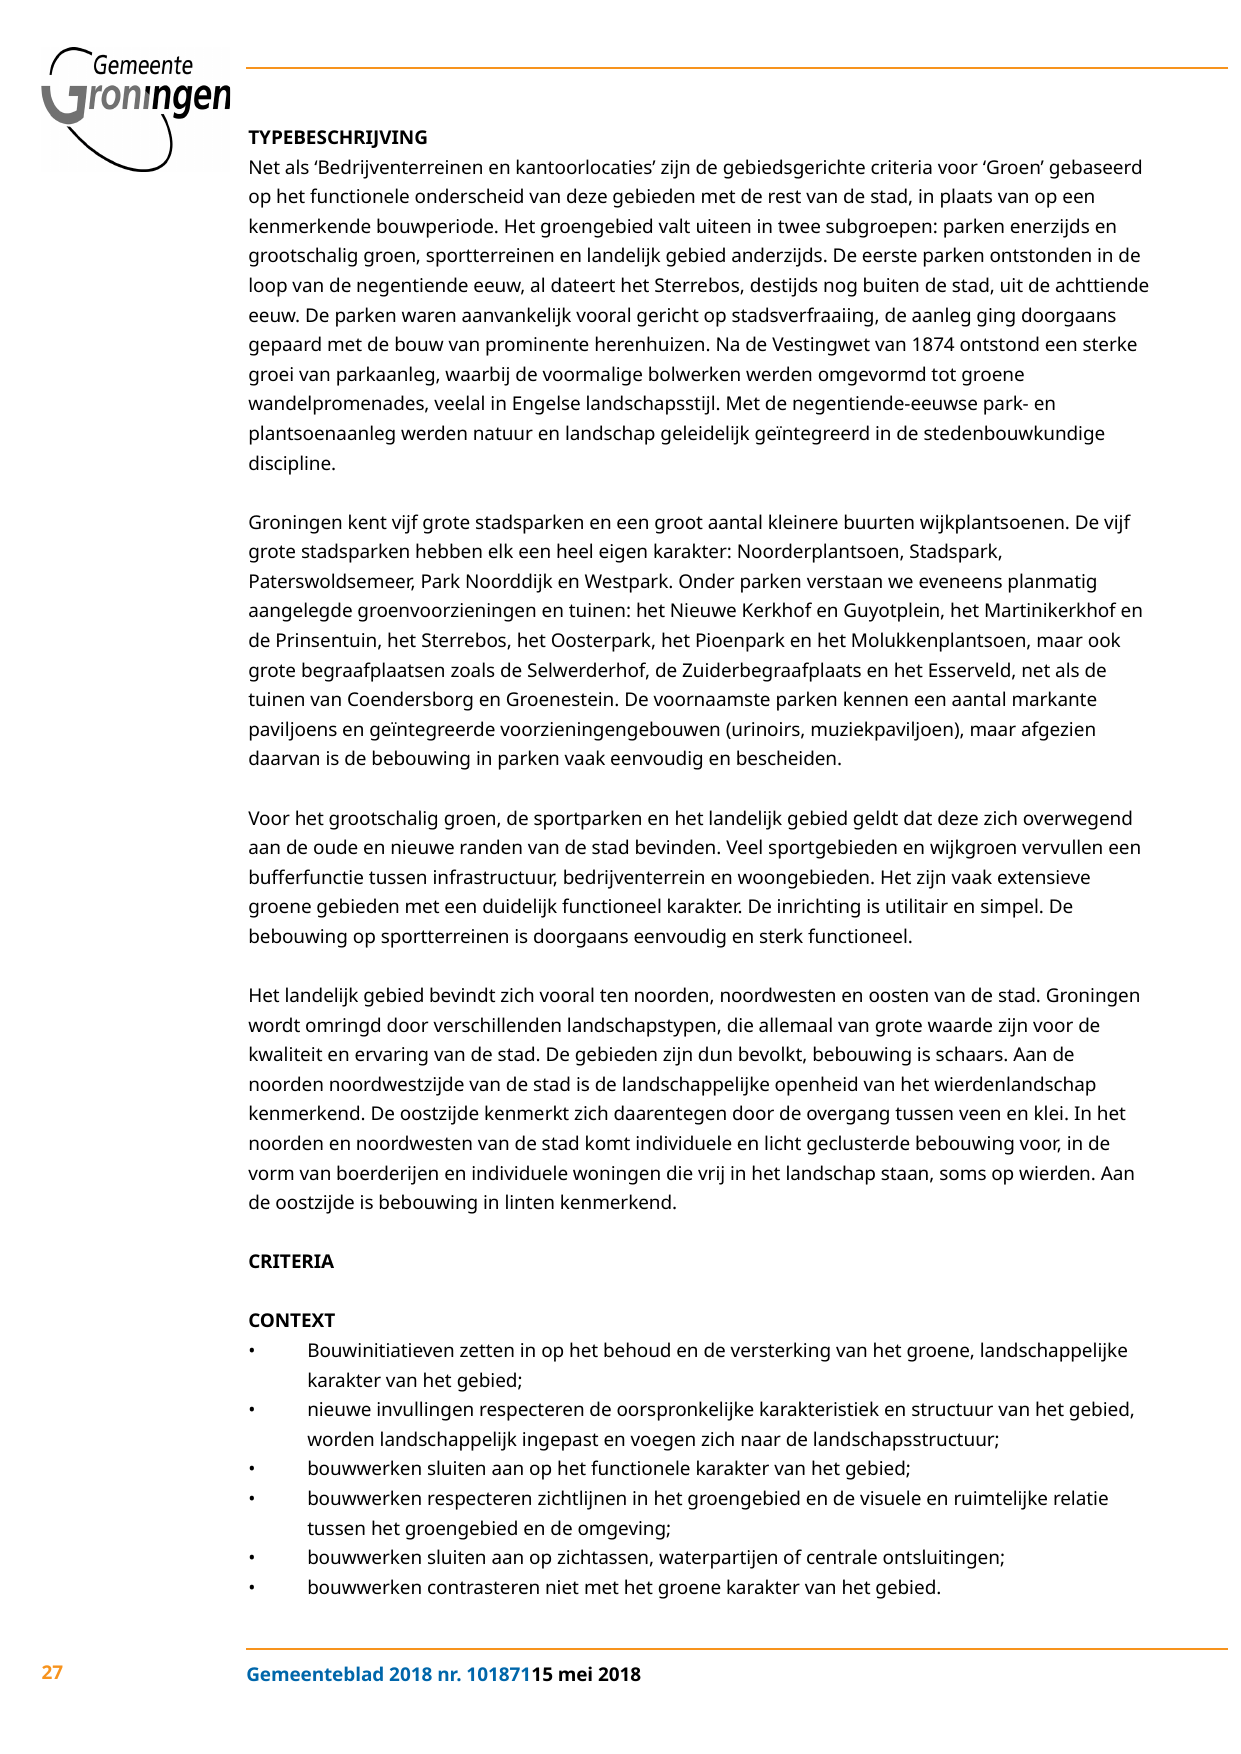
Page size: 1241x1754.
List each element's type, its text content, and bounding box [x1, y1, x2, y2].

text CRITERIA [248, 1248, 1152, 1274]
list bouwwerken contrasteren niet met het groene karakter van het gebied. [248, 1574, 1152, 1600]
text Groningen kent vijf grote stadsparken en een groot aantal kleinere buurten wijkplantsoenen. De vijf grote stadsparken hebben elk een heel eigen karakter: Noorderplantsoen, Stadspark, Paterswoldsemeer, Park Noorddijk en Westpark. Onder parken verstaan we eveneens planmatig aangelegde groenvoorzieningen en tuinen: het Nieuwe Kerkhof en Guyotplein, het Martinikerkhof en de Prinsentuin, het Sterrebos, het Oosterpark, het Pioenpark en het Molukkenplantsoen, maar ook grote begraafplaatsen zoals de Selwerderhof, de Zuiderbegraafplaats en het Esserveld, net als de tuinen van Coendersborg en Groenestein. De voornaamste parken kennen een aantal markante paviljoens en geïntegreerde voorzieningengebouwen (urinoirs, muziekpaviljoen), maar afgezien daarvan is de bebouwing in parken vaak eenvoudig en bescheiden. [248, 509, 1152, 771]
picture [41, 47, 231, 172]
text Het landelijk gebied bevindt zich vooral ten noorden, noordwesten en oosten van de stad. Groningen wordt omringd door verschillenden landschapstypen, die allemaal van grote waarde zijn voor de kwaliteit en ervaring van de stad. De gebieden zijn dun bevolkt, bebouwing is schaars. Aan de noorden noordwestzijde van de stad is de landschappelijke openheid van het wierdenlandschap kenmerkend. De oostzijde kenmerkt zich daarentegen door de overgang tussen veen en klei. In het noorden en noordwesten van de stad komt individuele en licht geclusterde bebouwing voor, in de vorm van boerderijen en individuele woningen die vrij in het landschap staan, soms op wierden. Aan de oostzijde is bebouwing in linten kenmerkend. [248, 982, 1152, 1215]
text TYPEBESCHRIJVING [248, 124, 1152, 150]
list bouwwerken sluiten aan op zichtassen, waterpartijen of centrale ontsluitingen; [248, 1544, 1152, 1570]
list bouwwerken respecteren zichtlijnen in het groengebied en de visuele en ruimtelijke relatie tussen het groengebied en de omgeving; [248, 1485, 1152, 1541]
text Net als ‘Bedrijventerreinen en kantoorlocaties’ zijn de gebiedsgerichte criteria voor ‘Groen’ gebaseerd op het functionele onderscheid van deze gebieden met de rest van de stad, in plaats van op een kenmerkende bouwperiode. Het groengebied valt uiteen in twee subgroepen: parken enerzijds en grootschalig groen, sportterreinen en landelijk gebied anderzijds. De eerste parken ontstonden in de loop van de negentiende eeuw, al dateert het Sterrebos, destijds nog buiten de stad, uit de achttiende eeuw. De parken waren aanvankelijk vooral gericht op stadsverfraaiing, de aanleg ging doorgaans gepaard met de bouw van prominente herenhuizen. Na de Vestingwet van 1874 ontstond een sterke groei van parkaanleg, waarbij de voormalige bolwerken werden omgevormd tot groene wandelpromenades, veelal in Engelse landschapsstijl. Met de negentiende-eeuwse park- en plantsoenaanleg werden natuur en landschap geleidelijk geïntegreerd in de stedenbouwkundige discipline. [248, 154, 1152, 476]
list bouwwerken sluiten aan op het functionele karakter van het gebied; [248, 1456, 1152, 1481]
list nieuwe invullingen respecteren de oorspronkelijke karakteristiek en structuur van het gebied, worden landschappelijk ingepast en voegen zich naar de landschapsstructuur; [248, 1396, 1152, 1452]
text Voor het grootschalig groen, de sportparken en het landelijk gebied geldt dat deze zich overwegend aan de oude en nieuwe randen van de stad bevinden. Veel sportgebieden en wijkgroen vervullen een bufferfunctie tussen infrastructuur, bedrijventerrein en woongebieden. Het zijn vaak extensieve groene gebieden met een duidelijk functioneel karakter. De inrichting is utilitair en simpel. De bebouwing op sportterreinen is doorgaans eenvoudig en sterk functioneel. [248, 805, 1152, 949]
text CONTEXT [248, 1308, 1152, 1333]
list Bouwinitiatieven zetten in op het behoud en de versterking van het groene, landschappelijke karakter van het gebied; [248, 1337, 1152, 1393]
